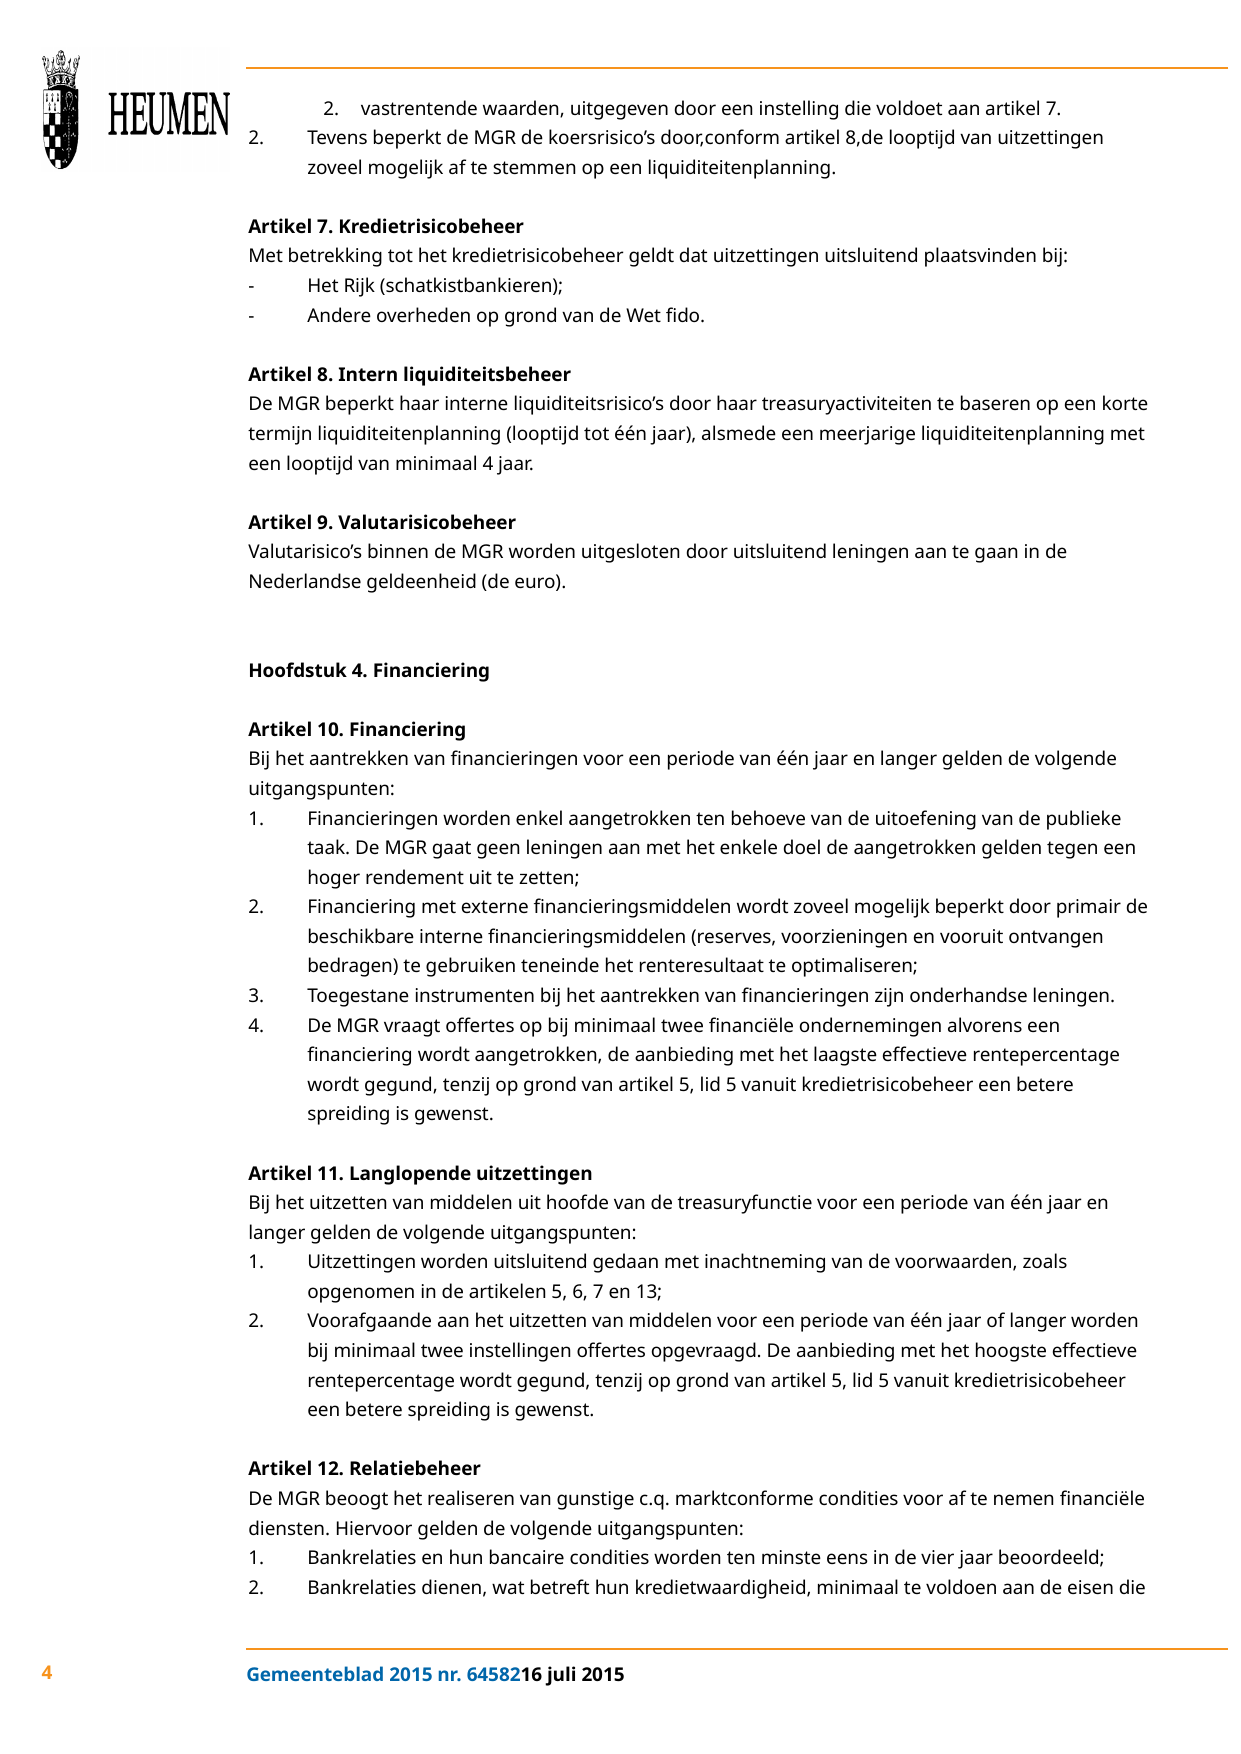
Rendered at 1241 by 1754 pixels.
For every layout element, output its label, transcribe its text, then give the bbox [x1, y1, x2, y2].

list Het Rijk (schatkistbankieren); [248, 272, 1152, 298]
list De MGR vraagt offertes op bij minimaal twee financiële ondernemingen alvorens een financiering wordt aangetrokken, de aanbieding met het laagste effectieve rentepercentage wordt gegund, tenzij op grond van artikel 5, lid 5 vanuit kredietrisicobeheer een betere spreiding is gewenst. [248, 1012, 1152, 1126]
text De MGR beperkt haar interne liquiditeitsrisico’s door haar treasuryactiviteiten te baseren op een korte termijn liquiditeitenplanning (looptijd tot één jaar), alsmede een meerjarige liquiditeitenplanning met een looptijd van minimaal 4 jaar. [248, 391, 1152, 476]
list Voorafgaande aan het uitzetten van middelen voor een periode van één jaar of langer worden bij minimaal twee instellingen offertes opgevraagd. De aanbieding met het hoogste effectieve rentepercentage wordt gegund, tenzij op grond van artikel 5, lid 5 vanuit kredietrisicobeheer een betere spreiding is gewenst. [248, 1308, 1152, 1422]
list Bankrelaties en hun bancaire condities worden ten minste eens in de vier jaar beoordeeld; [248, 1544, 1152, 1570]
text Artikel 7. Kredietrisicobeheer [248, 213, 1152, 239]
text Artikel 12. Relatiebeheer [248, 1456, 1152, 1481]
text Artikel 9. Valutarisicobeheer [248, 509, 1152, 535]
picture [41, 47, 231, 172]
list Financiering met externe financieringsmiddelen wordt zoveel mogelijk beperkt door primair de beschikbare interne financieringsmiddelen (reserves, voorzieningen en vooruit ontvangen bedragen) te gebruiken teneinde het renteresultaat te optimaliseren; [248, 893, 1152, 978]
text Artikel 10. Financiering [248, 716, 1152, 742]
list Toegestane instrumenten bij het aantrekken van financieringen zijn onderhandse leningen. [248, 982, 1152, 1008]
text Hoofdstuk 4. Financiering [248, 657, 1152, 683]
text Artikel 8. Intern liquiditeitsbeheer [248, 361, 1152, 387]
text Bij het uitzetten van middelen uit hoofde van de treasuryfunctie voor een periode van één jaar en langer gelden de volgende uitgangspunten: [248, 1189, 1152, 1245]
list Uitzettingen worden uitsluitend gedaan met inachtneming van de voorwaarden, zoals opgenomen in de artikelen 5, 6, 7 en 13; [248, 1248, 1152, 1304]
text De MGR beoogt het realiseren van gunstige c.q. marktconforme condities voor af te nemen financiële diensten. Hiervoor gelden de volgende uitgangspunten: [248, 1485, 1152, 1541]
list Andere overheden op grond van de Wet fido. [248, 302, 1152, 328]
text Artikel 11. Langlopende uitzettingen [248, 1160, 1152, 1186]
list Financieringen worden enkel aangetrokken ten behoeve van de uitoefening van de publieke taak. De MGR gaat geen leningen aan met het enkele doel de aangetrokken gelden tegen een hoger rendement uit te zetten; [248, 805, 1152, 890]
text Valutarisico’s binnen de MGR worden uitgesloten door uitsluitend leningen aan te gaan in de Nederlandse geldeenheid (de euro). [248, 538, 1152, 594]
list Bankrelaties dienen, wat betreft hun kredietwaardigheid, minimaal te voldoen aan de eisen die [248, 1574, 1152, 1600]
list vastrentende waarden, uitgegeven door een instelling die voldoet aan artikel 7. [323, 95, 1152, 121]
text Bij het aantrekken van financieringen voor een periode van één jaar en langer gelden de volgende uitgangspunten: [248, 746, 1152, 801]
text Met betrekking tot het kredietrisicobeheer geldt dat uitzettingen uitsluitend plaatsvinden bij: [248, 243, 1152, 268]
list Tevens beperkt de MGR de koersrisico’s door,conform artikel 8,de looptijd van uitzettingen zoveel mogelijk af te stemmen op een liquiditeitenplanning. [248, 124, 1152, 180]
